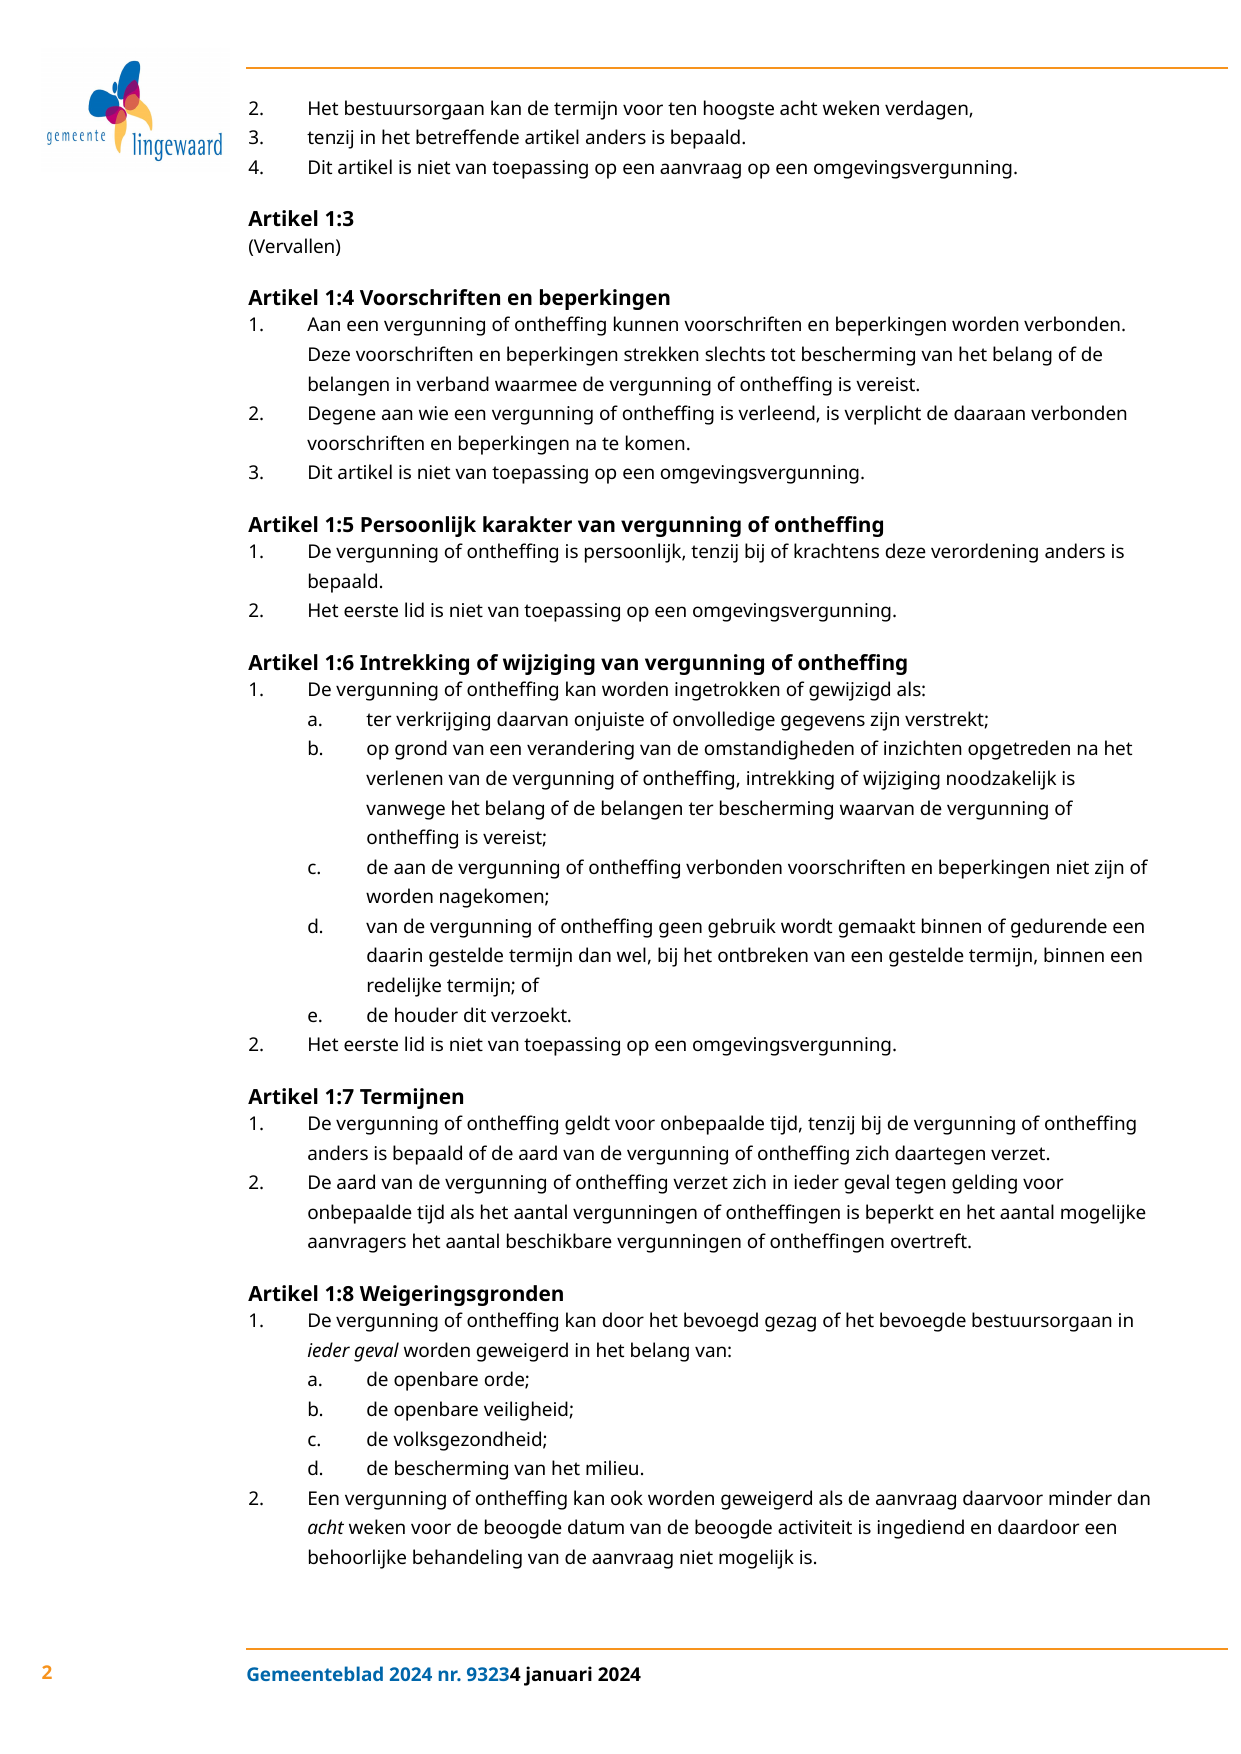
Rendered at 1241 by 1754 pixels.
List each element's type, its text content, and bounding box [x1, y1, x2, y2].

text (Vervallen) [248, 233, 1152, 258]
list Degene aan wie een vergunning of ontheffing is verleend, is verplicht de daaraan verbonden voorschriften en beperkingen na te komen. [248, 400, 1152, 456]
picture [41, 47, 231, 172]
list de openbare veiligheid; [307, 1396, 1152, 1422]
text Artikel 1:7 Termijnen [248, 1082, 1152, 1110]
text Artikel 1:3 [248, 204, 1152, 233]
list de houder dit verzoekt. [307, 1002, 1152, 1028]
list Het bestuursorgaan kan de termijn voor ten hoogste acht weken verdagen, [248, 95, 1152, 121]
list de bescherming van het milieu. [307, 1455, 1152, 1481]
list Dit artikel is niet van toepassing op een omgevingsvergunning. [248, 459, 1152, 485]
list Het eerste lid is niet van toepassing op een omgevingsvergunning. [248, 1031, 1152, 1057]
list de aan de vergunning of ontheffing verbonden voorschriften en beperkingen niet zijn of worden nagekomen; [307, 854, 1152, 909]
list op grond van een verandering van de omstandigheden of inzichten opgetreden na het verlenen van de vergunning of ontheffing, intrekking of wijziging noodzakelijk is vanwege het belang of de belangen ter bescherming waarvan de vergunning of ontheffing is vereist; [307, 736, 1152, 850]
text Artikel 1:4 Voorschriften en beperkingen [248, 283, 1152, 312]
list Dit artikel is niet van toepassing op een aanvraag op een omgevingsvergunning. [248, 154, 1152, 180]
list ter verkrijging daarvan onjuiste of onvolledige gegevens zijn verstrekt; [307, 706, 1152, 732]
list De vergunning of ontheffing kan door het bevoegd gezag of het bevoegde bestuursorgaan in ieder geval worden geweigerd in het belang van: [248, 1307, 1152, 1363]
text Artikel 1:5 Persoonlijk karakter van vergunning of ontheffing [248, 510, 1152, 538]
list tenzij in het betreffende artikel anders is bepaald. [248, 124, 1152, 150]
list De vergunning of ontheffing is persoonlijk, tenzij bij of krachtens deze verordening anders is bepaald. [248, 538, 1152, 594]
text Artikel 1:8 Weigeringsgronden [248, 1279, 1152, 1307]
list De vergunning of ontheffing kan worden ingetrokken of gewijzigd als: [248, 676, 1152, 702]
list De vergunning of ontheffing geldt voor onbepaalde tijd, tenzij bij de vergunning of ontheffing anders is bepaald of de aard van de vergunning of ontheffing zich daartegen verzet. [248, 1110, 1152, 1166]
list De aard van de vergunning of ontheffing verzet zich in ieder geval tegen gelding voor onbepaalde tijd als het aantal vergunningen of ontheffingen is beperkt en het aantal mogelijke aanvragers het aantal beschikbare vergunningen of ontheffingen overtreft. [248, 1169, 1152, 1254]
list Het eerste lid is niet van toepassing op een omgevingsvergunning. [248, 598, 1152, 623]
text Artikel 1:6 Intrekking of wijziging van vergunning of ontheffing [248, 648, 1152, 676]
list Aan een vergunning of ontheffing kunnen voorschriften en beperkingen worden verbonden. Deze voorschriften en beperkingen strekken slechts tot bescherming van het belang of de belangen in verband waarmee de vergunning of ontheffing is vereist. [248, 312, 1152, 397]
list de volksgezondheid; [307, 1426, 1152, 1452]
list de openbare orde; [307, 1367, 1152, 1392]
list van de vergunning of ontheffing geen gebruik wordt gemaakt binnen of gedurende een daarin gestelde termijn dan wel, bij het ontbreken van een gestelde termijn, binnen een redelijke termijn; of [307, 913, 1152, 998]
list Een vergunning of ontheffing kan ook worden geweigerd als de aanvraag daarvoor minder dan acht weken voor de beoogde datum van de beoogde activiteit is ingediend en daardoor een behoorlijke behandeling van de aanvraag niet mogelijk is. [248, 1485, 1152, 1570]
